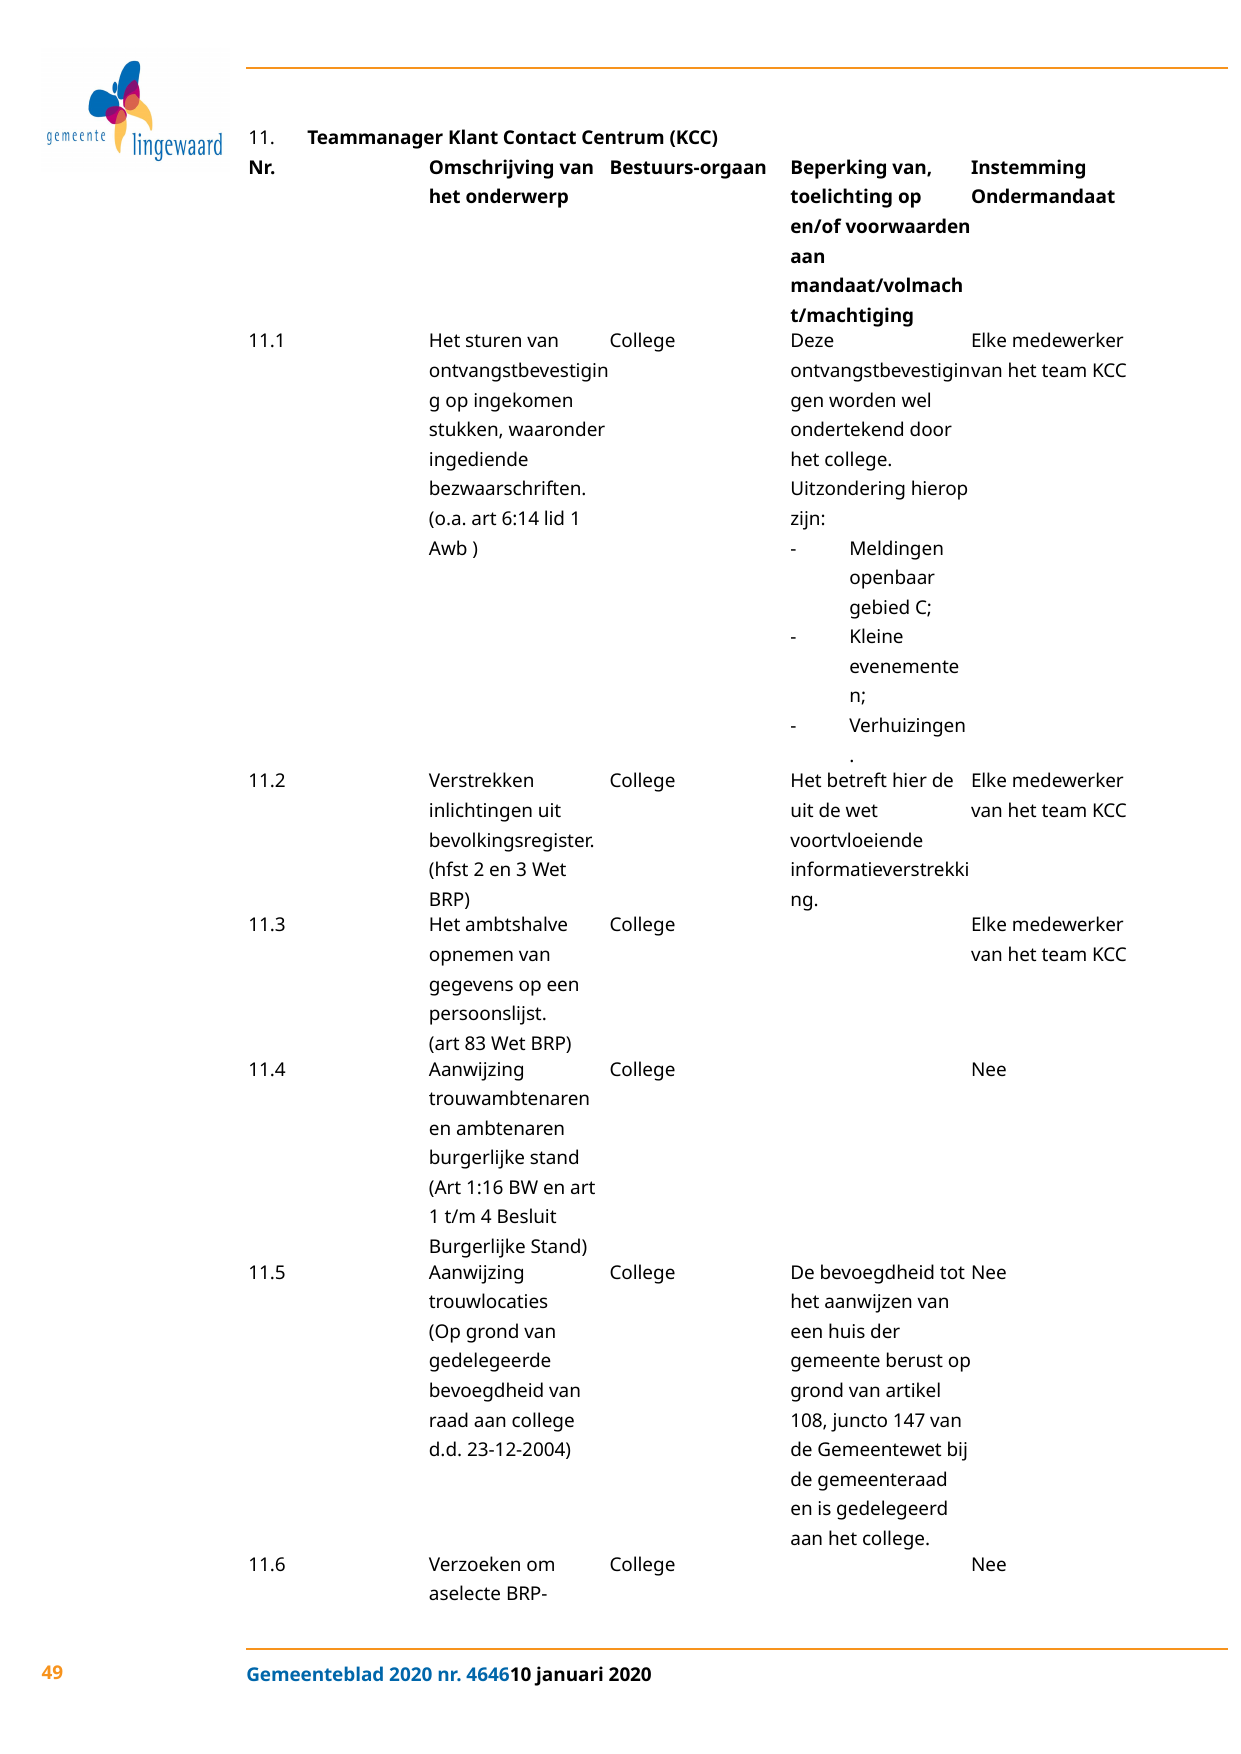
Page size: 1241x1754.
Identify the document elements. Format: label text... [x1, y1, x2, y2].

table_cell 11.2 [248, 768, 429, 912]
table_cell Deze ontvangstbevestigingen worden wel ondertekend door het college. Uitzondering hierop zijn: Meldingen openbaar gebied C; Kleine evenementen; Verhuizingen. [790, 328, 971, 768]
table_header Omschrijving van het onderwerp [429, 154, 609, 328]
table_cell Elke medewerker van het team KCC [971, 912, 1152, 1056]
list Teammanager Klant Contact Centrum (KCC) [248, 124, 1152, 150]
table_cell Aanwijzing trouwlocaties (Op grond van gedelegeerde bevoegdheid van raad aan college d.d. 23-12-2004) [429, 1259, 609, 1551]
table_cell [790, 912, 971, 1056]
table_cell College [609, 328, 790, 768]
table_cell [790, 1551, 971, 1606]
table_cell Het betreft hier de uit de wet voortvloeiende informatieverstrekking. [790, 768, 971, 912]
table_cell College [609, 1259, 790, 1551]
table_header Nr. [248, 154, 429, 328]
table_cell Nee [971, 1551, 1152, 1606]
table_cell College [609, 768, 790, 912]
table_cell 11.5 [248, 1259, 429, 1551]
table_cell De bevoegdheid tot het aanwijzen van een huis der gemeente berust op grond van artikel 108, juncto 147 van de Gemeentewet bij de gemeenteraad en is gedelegeerd aan het college. [790, 1259, 971, 1551]
table_cell Verstrekken inlichtingen uit bevolkingsregister. (hfst 2 en 3 Wet BRP) [429, 768, 609, 912]
table_cell College [609, 1056, 790, 1259]
table_cell Elke medewerker van het team KCC [971, 328, 1152, 768]
table_header Bestuurs-orgaan [609, 154, 790, 328]
table_header Instemming Ondermandaat [971, 154, 1152, 328]
table_cell Verzoeken om aselecte BRP- [429, 1551, 609, 1606]
table_cell Nee [971, 1259, 1152, 1551]
table_cell 11.6 [248, 1551, 429, 1606]
table_cell Aanwijzing trouwambtenaren en ambtenaren burgerlijke stand (Art 1:16 BW en art 1 t/m 4 Besluit Burgerlijke Stand) [429, 1056, 609, 1259]
table_cell Het sturen van ontvangstbevestiging op ingekomen stukken, waaronder ingediende bezwaarschriften. (o.a. art 6:14 lid 1 Awb ) [429, 328, 609, 768]
table_cell 11.3 [248, 912, 429, 1056]
picture [41, 47, 231, 172]
table_cell 11.1 [248, 328, 429, 768]
table_header Beperking van, toelichting op en/of voorwaarden aan mandaat/volmacht/machtiging [790, 154, 971, 328]
table_cell [790, 1056, 971, 1259]
table_cell College [609, 1551, 790, 1606]
table_cell Elke medewerker van het team KCC [971, 768, 1152, 912]
table_cell Het ambtshalve opnemen van gegevens op een persoonslijst. (art 83 Wet BRP) [429, 912, 609, 1056]
table_cell Nee [971, 1056, 1152, 1259]
table_cell College [609, 912, 790, 1056]
table_cell 11.4 [248, 1056, 429, 1259]
